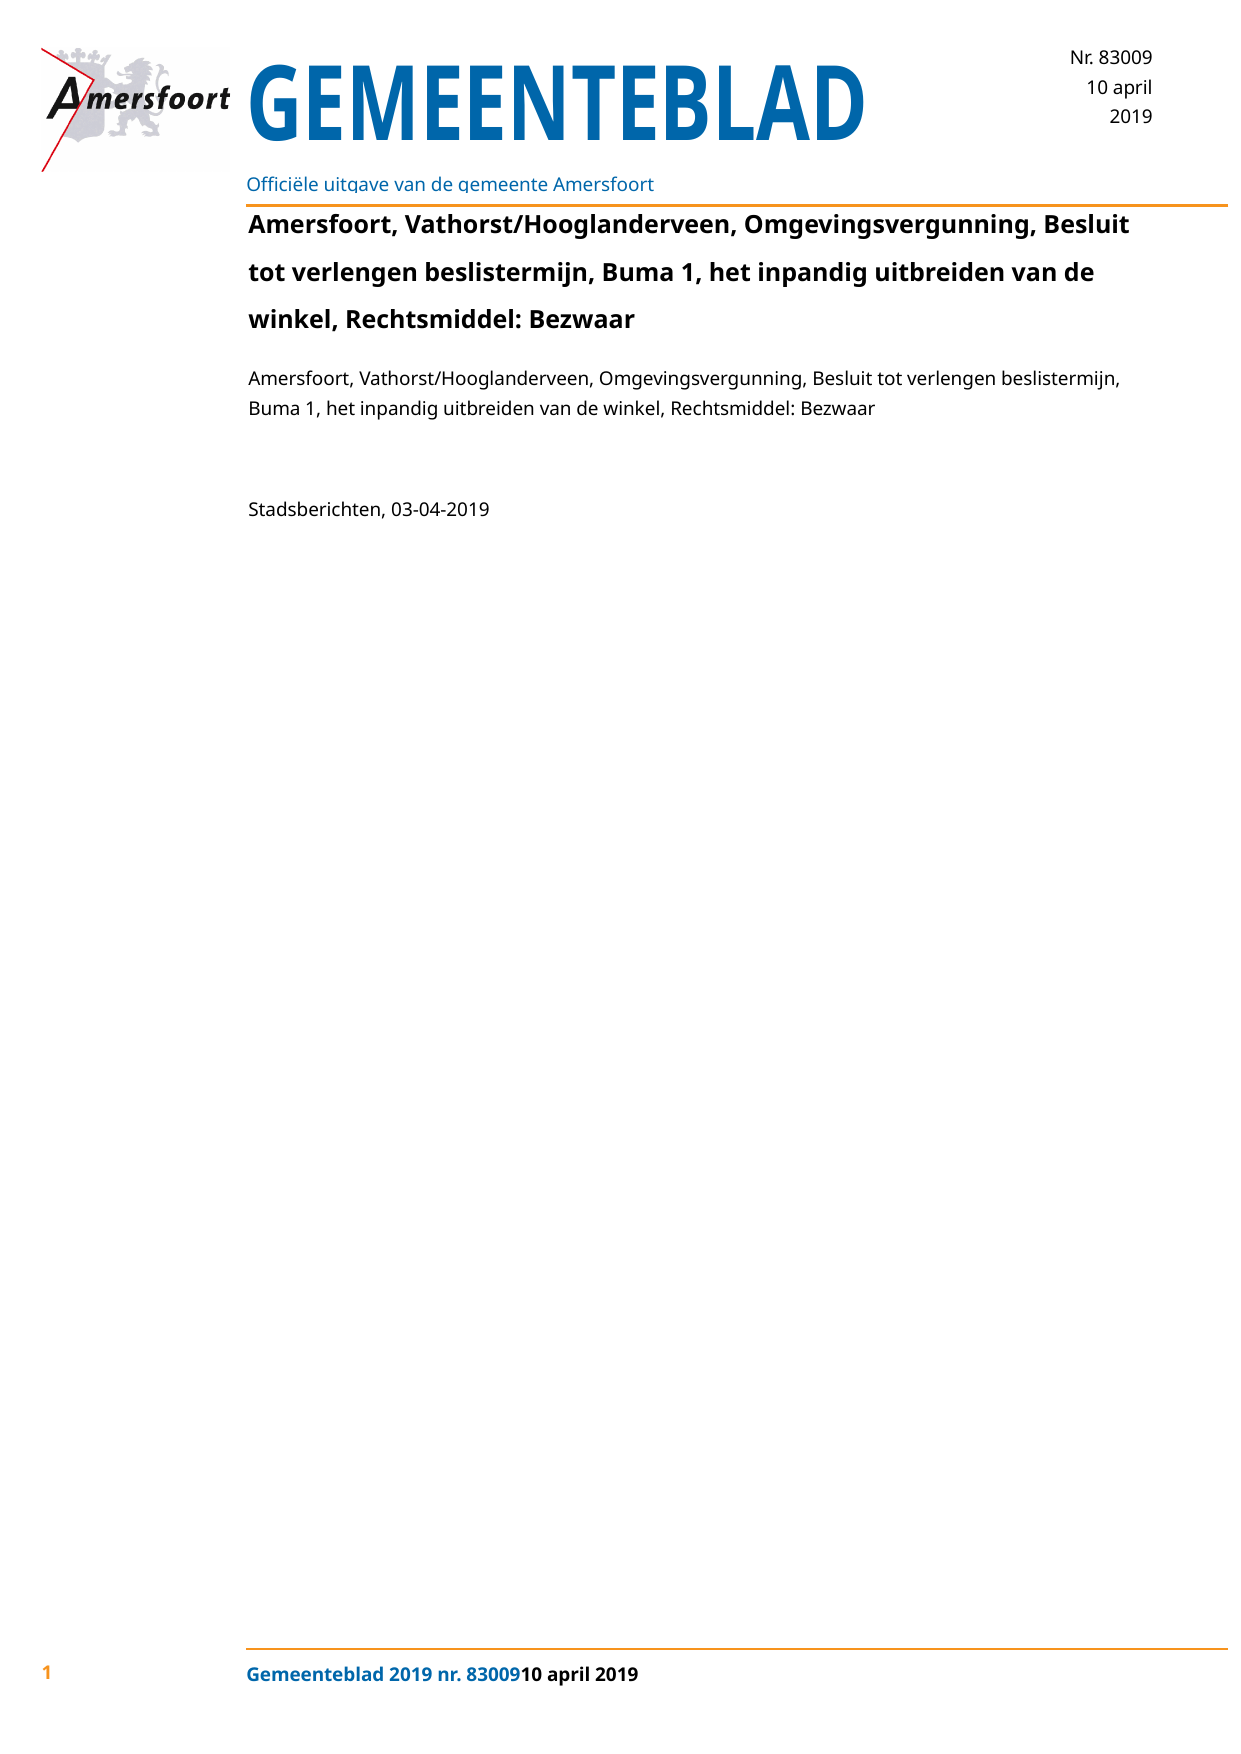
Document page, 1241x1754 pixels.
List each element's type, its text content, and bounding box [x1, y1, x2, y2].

picture [41, 47, 231, 172]
text Stadsberichten, 03-04-2019 [248, 496, 1152, 522]
text Amersfoort, Vathorst/Hooglanderveen, Omgevingsvergunning, Besluit tot verlengen beslistermijn, Buma 1, het inpandig uitbreiden van de winkel, Rechtsmiddel: Bezwaar [248, 366, 1152, 421]
text Amersfoort, Vathorst/Hooglanderveen, Omgevingsvergunning, Besluit tot verlengen beslistermijn, Buma 1, het inpandig uitbreiden van de winkel, Rechtsmiddel: Bezwaar [248, 207, 1152, 336]
